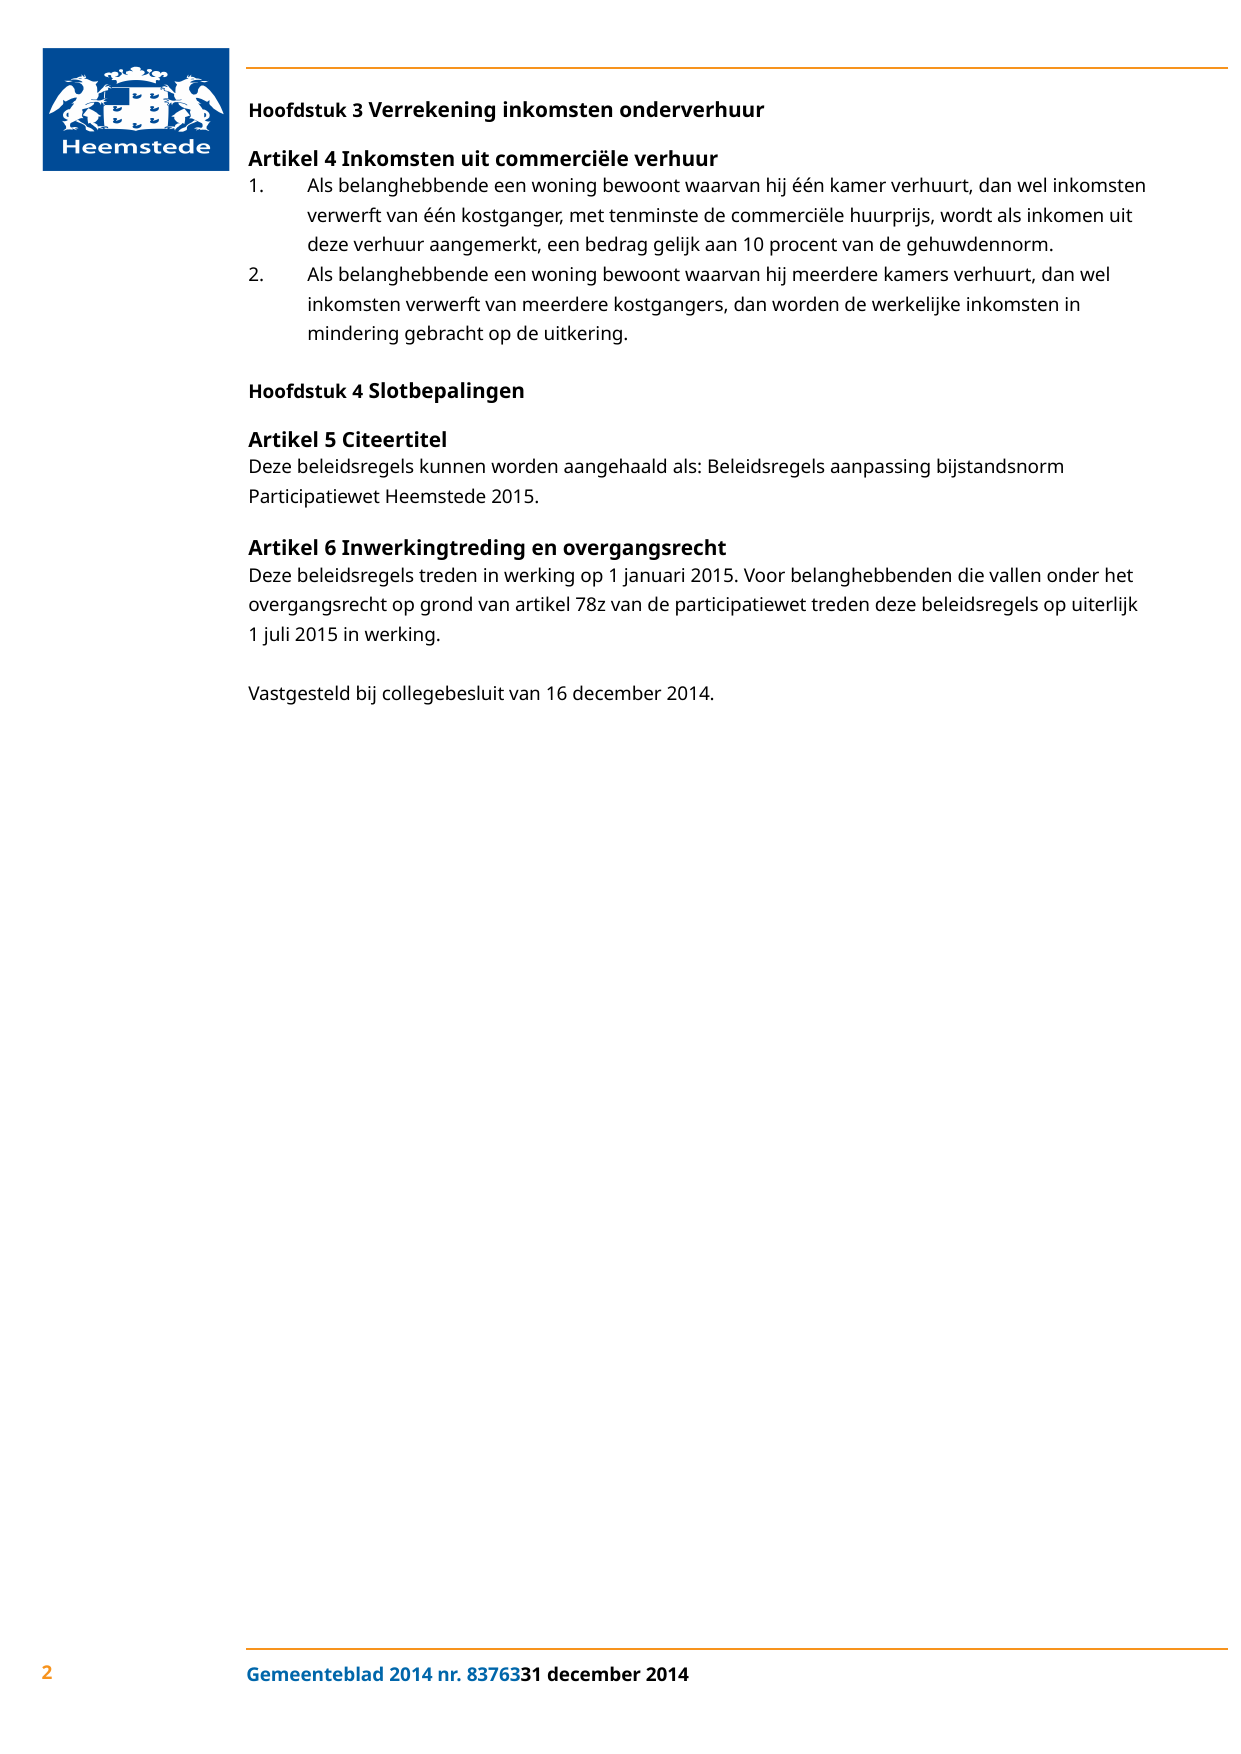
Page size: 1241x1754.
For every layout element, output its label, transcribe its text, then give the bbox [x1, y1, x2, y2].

picture [41, 47, 231, 172]
list Als belanghebbende een woning bewoont waarvan hij meerdere kamers verhuurt, dan wel inkomsten verwerft van meerdere kostgangers, dan worden de werkelijke inkomsten in mindering gebracht op de uitkering. [248, 261, 1152, 346]
text Hoofdstuk 4 Slotbepalingen [248, 376, 1152, 404]
text Deze beleidsregels treden in werking op 1 januari 2015. Voor belanghebbenden die vallen onder het overgangsrecht op grond van artikel 78z van de participatiewet treden deze beleidsregels op uiterlijk 1 juli 2015 in werking. [248, 562, 1152, 647]
text Deze beleidsregels kunnen worden aangehaald als: Beleidsregels aanpassing bijstandsnorm Participatiewet Heemstede 2015. [248, 453, 1152, 509]
text Vastgesteld bij collegebesluit van 16 december 2014. [248, 680, 1152, 706]
text Artikel 6 Inwerkingtreding en overgangsrecht [248, 533, 1152, 562]
text Artikel 5 Citeertitel [248, 425, 1152, 453]
text Artikel 4 Inkomsten uit commerciële verhuur [248, 144, 1152, 172]
text Hoofdstuk 3 Verrekening inkomsten onderverhuur [248, 95, 1152, 123]
list Als belanghebbende een woning bewoont waarvan hij één kamer verhuurt, dan wel inkomsten verwerft van één kostganger, met tenminste de commerciële huurprijs, wordt als inkomen uit deze verhuur aangemerkt, een bedrag gelijk aan 10 procent van de gehuwdennorm. [248, 172, 1152, 257]
